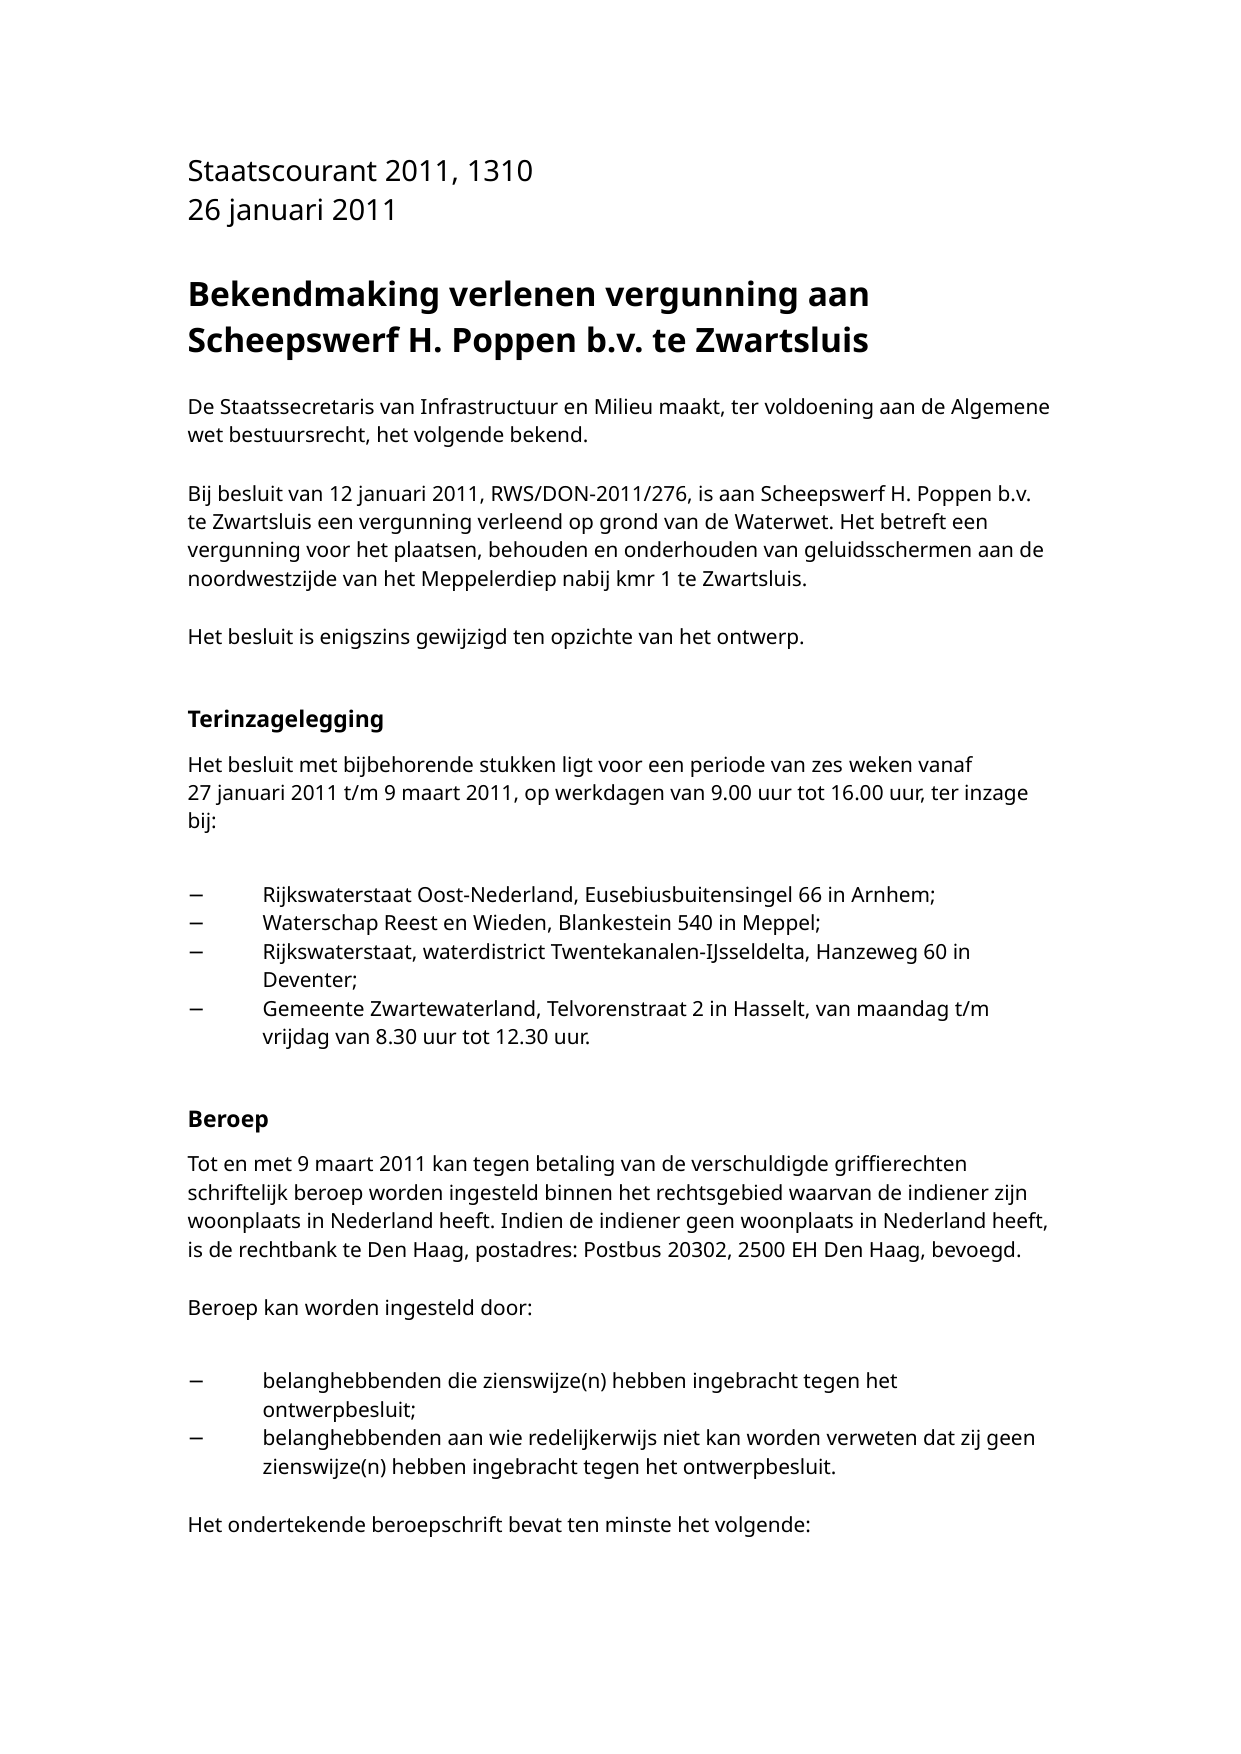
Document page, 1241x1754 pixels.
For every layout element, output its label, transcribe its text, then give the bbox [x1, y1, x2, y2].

text Tot en met 9 maart 2011 kan tegen betaling van de verschuldigde griffierechten schriftelijk beroep worden ingesteld binnen het rechtsgebied waarvan de indiener zijn woonplaats in Nederland heeft. Indien de indiener geen woonplaats in Nederland heeft, is de rechtbank te Den Haag, postadres: Postbus 20302, 2500 EH Den Haag, bevoegd. [187, 1149, 1053, 1263]
text Het besluit is enigszins gewijzigd ten opzichte van het ontwerp. [187, 622, 1053, 651]
text 26 januari 2011 [187, 190, 1053, 229]
subtitle Beroep [187, 1103, 1053, 1134]
text Het besluit met bijbehorende stukken ligt voor een periode van zes weken vanaf 27 januari 2011 t/m 9 maart 2011, op werkdagen van 9.00 uur tot 16.00 uur, ter inzage bij: [187, 750, 1053, 835]
text Het ondertekende beroepschrift bevat ten minste het volgende: [187, 1510, 1053, 1539]
list belanghebbenden aan wie redelijkerwijs niet kan worden verweten dat zij geen zienswijze(n) hebben ingebracht tegen het ontwerpbesluit. [187, 1423, 1053, 1480]
list belanghebbenden die zienswijze(n) hebben ingebracht tegen het ontwerpbesluit; [187, 1367, 1053, 1423]
text Bij besluit van 12 januari 2011, RWS/DON-2011/276, is aan Scheepswerf H. Poppen b.v. te Zwartsluis een vergunning verleend op grond van de Waterwet. Het betreft een vergunning voor het plaatsen, behouden en onderhouden van geluidsschermen aan de noordwestzijde van het Meppelerdiep nabij kmr 1 te Zwartsluis. [187, 479, 1053, 592]
list Waterschap Reest en Wieden, Blankestein 540 in Meppel; [187, 908, 1053, 937]
subtitle Bekendmaking verlenen vergunning aan Scheepswerf H. Poppen b.v. te Zwartsluis [187, 271, 1053, 362]
list Rijkswaterstaat, waterdistrict Twentekanalen-IJsseldelta, Hanzeweg 60 in Deventer; [187, 937, 1053, 994]
text De Staatssecretaris van Infrastructuur en Milieu maakt, ter voldoening aan de Algemene wet bestuursrecht, het volgende bekend. [187, 392, 1053, 449]
list Rijkswaterstaat Oost-Nederland, Eusebiusbuitensingel 66 in Arnhem; [187, 880, 1053, 908]
text Staatscourant 2011, 1310 [187, 150, 1053, 190]
text Beroep kan worden ingesteld door: [187, 1293, 1053, 1322]
subtitle Terinzagelegging [187, 703, 1053, 735]
list Gemeente Zwartewaterland, Telvorenstraat 2 in Hasselt, van maandag t/m vrijdag van 8.30 uur tot 12.30 uur. [187, 994, 1053, 1051]
